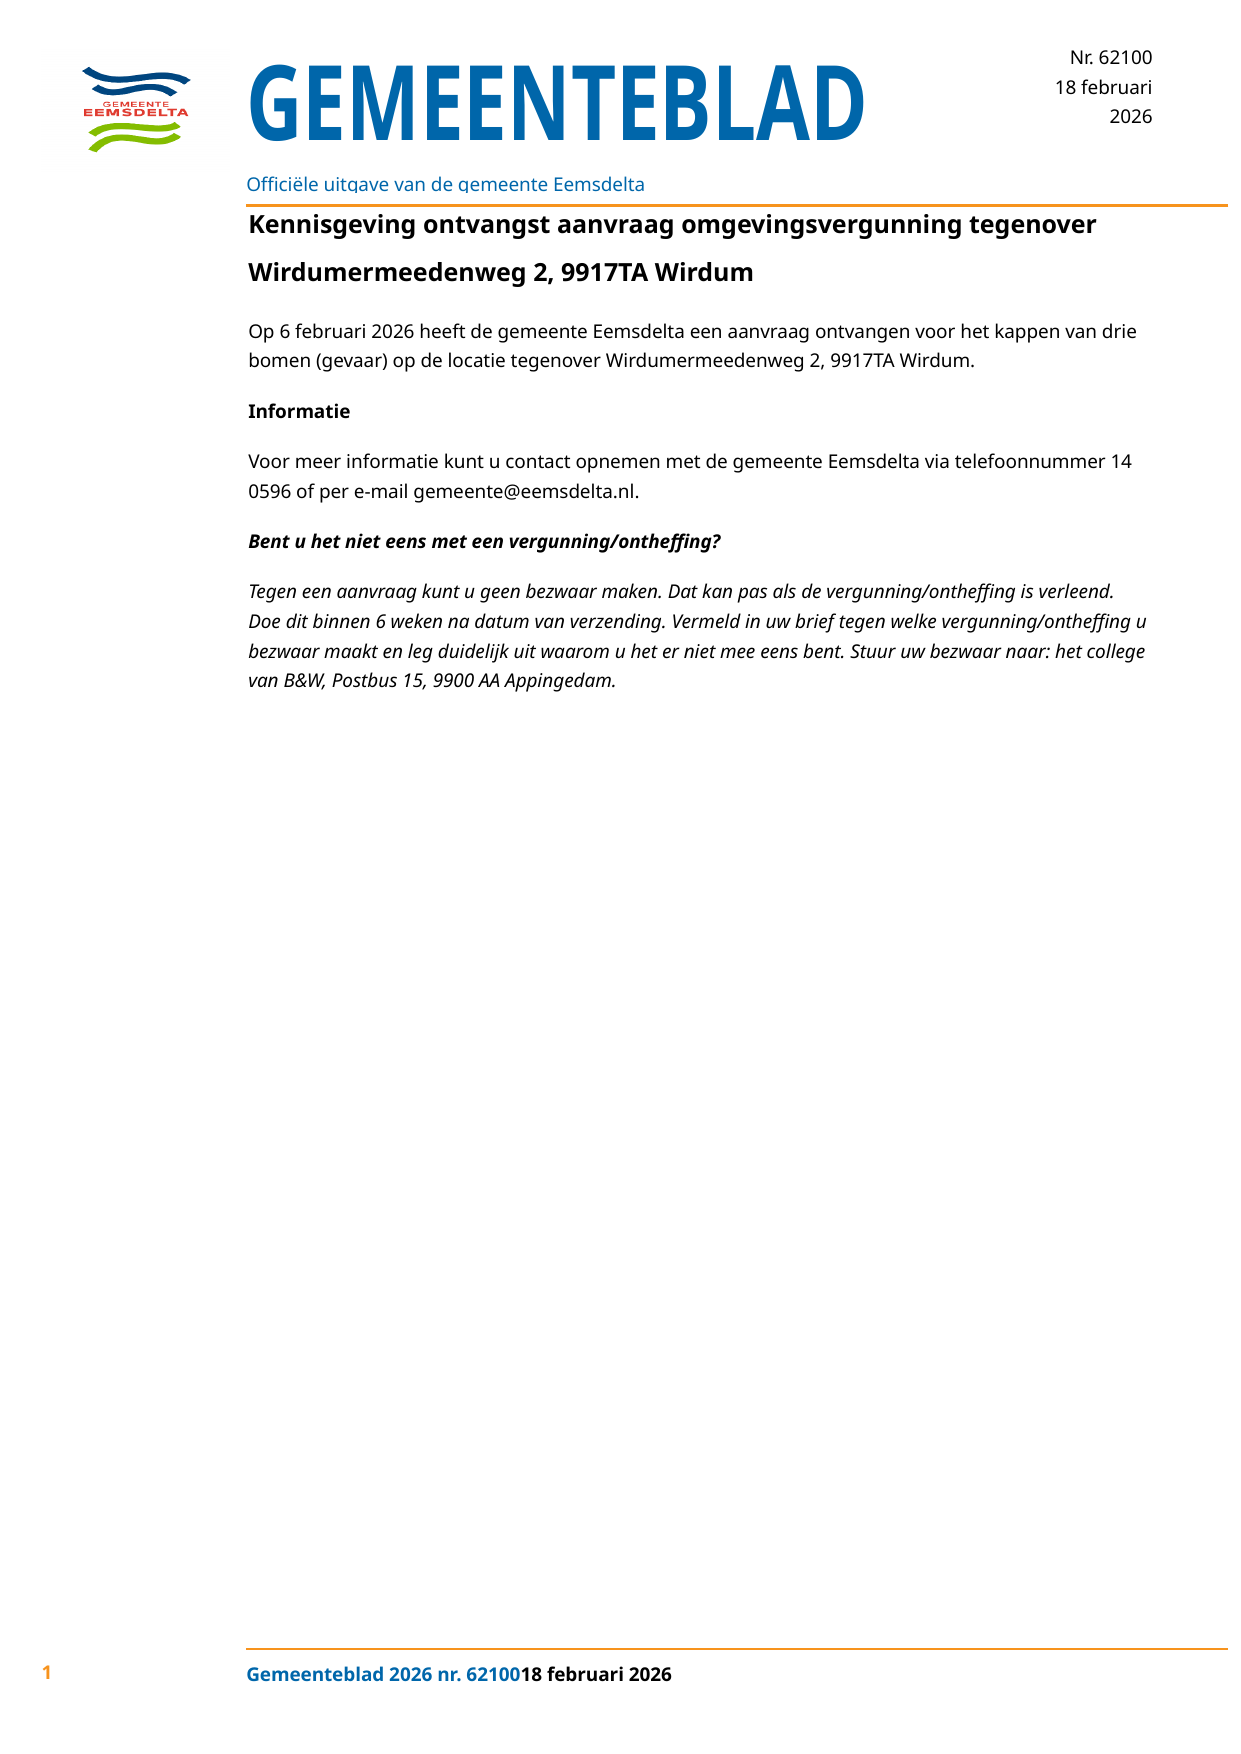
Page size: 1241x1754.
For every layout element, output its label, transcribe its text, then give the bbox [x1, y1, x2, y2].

text Tegen een aanvraag kunt u geen bezwaar maken. Dat kan pas als de vergunning/ontheffing is verleend. Doe dit binnen 6 weken na datum van verzending. Vermeld in uw brief tegen welke vergunning/ontheffing u bezwaar maakt en leg duidelijk uit waarom u het er niet mee eens bent. Stuur uw bezwaar naar: het college van B&W, Postbus 15, 9900 AA Appingedam. [248, 579, 1152, 693]
text Voor meer informatie kunt u contact opnemen met de gemeente Eemsdelta via telefoonnummer 14 0596 of per e-mail gemeente@eemsdelta.nl. [248, 448, 1152, 504]
text Kennisgeving ontvangst aanvraag omgevingsvergunning tegenover Wirdumermeedenweg 2, 9917TA Wirdum [248, 207, 1152, 288]
text Op 6 februari 2026 heeft de gemeente Eemsdelta een aanvraag ontvangen voor het kappen van drie bomen (gevaar) op de locatie tegenover Wirdumermeedenweg 2, 9917TA Wirdum. [248, 318, 1152, 373]
text Bent u het niet eens met een vergunning/ontheffing? [248, 528, 1152, 554]
text Informatie [248, 398, 1152, 424]
picture [41, 47, 231, 172]
